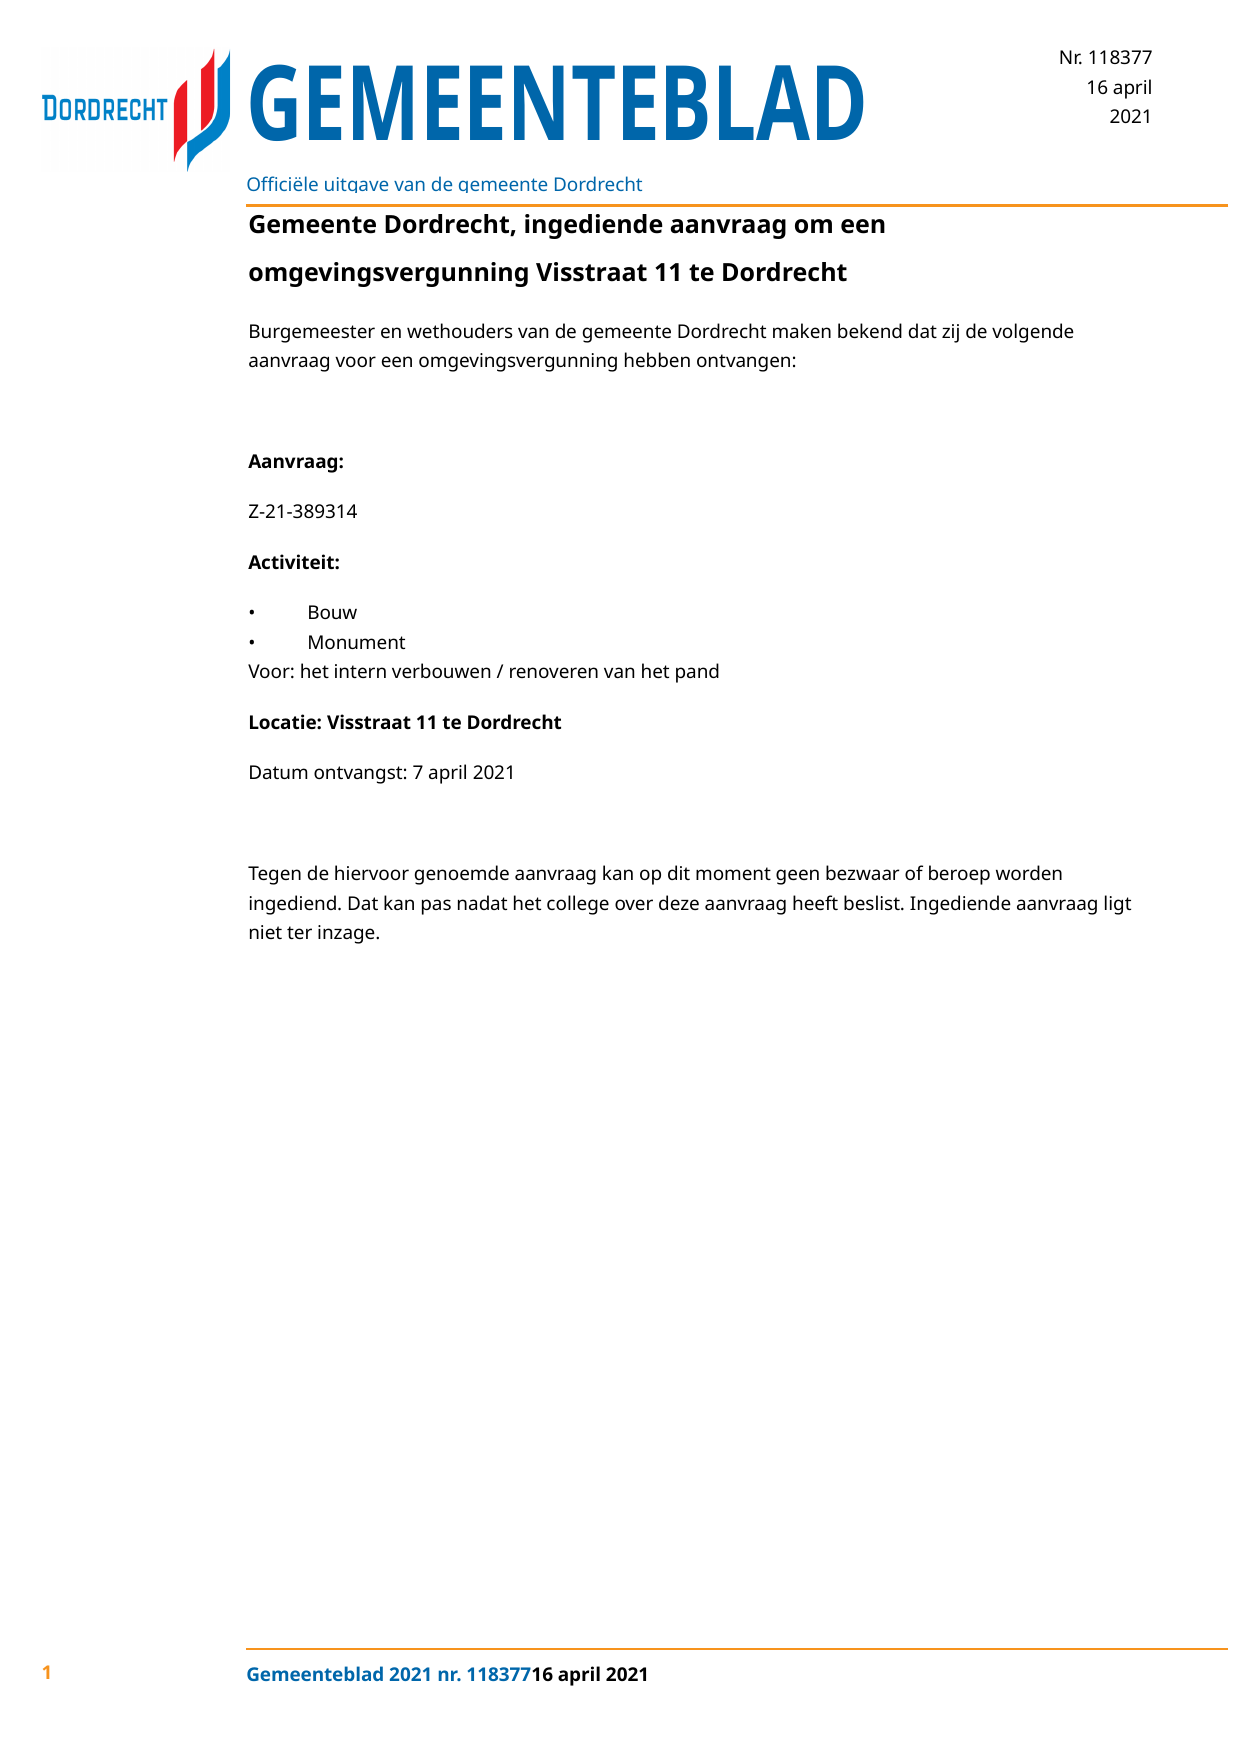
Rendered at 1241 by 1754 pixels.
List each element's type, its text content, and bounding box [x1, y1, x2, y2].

text Locatie: Visstraat 11 te Dordrecht [248, 709, 1152, 735]
text Activiteit: [248, 549, 1152, 575]
picture [41, 47, 231, 172]
text Aanvraag: [248, 448, 1152, 474]
text Burgemeester en wethouders van de gemeente Dordrecht maken bekend dat zij de volgende aanvraag voor een omgevingsvergunning hebben ontvangen: [248, 318, 1152, 373]
text Tegen de hiervoor genoemde aanvraag kan op dit moment geen bezwaar of beroep worden ingediend. Dat kan pas nadat het college over deze aanvraag heeft beslist. Ingediende aanvraag ligt niet ter inzage. [248, 860, 1152, 945]
list Monument [248, 629, 1152, 655]
text Gemeente Dordrecht, ingediende aanvraag om een omgevingsvergunning Visstraat 11 te Dordrecht [248, 207, 1152, 288]
text Voor: het intern verbouwen / renoveren van het pand [248, 659, 1152, 684]
text Z-21-389314 [248, 499, 1152, 524]
text Datum ontvangst: 7 april 2021 [248, 759, 1152, 785]
list Bouw [248, 599, 1152, 625]
